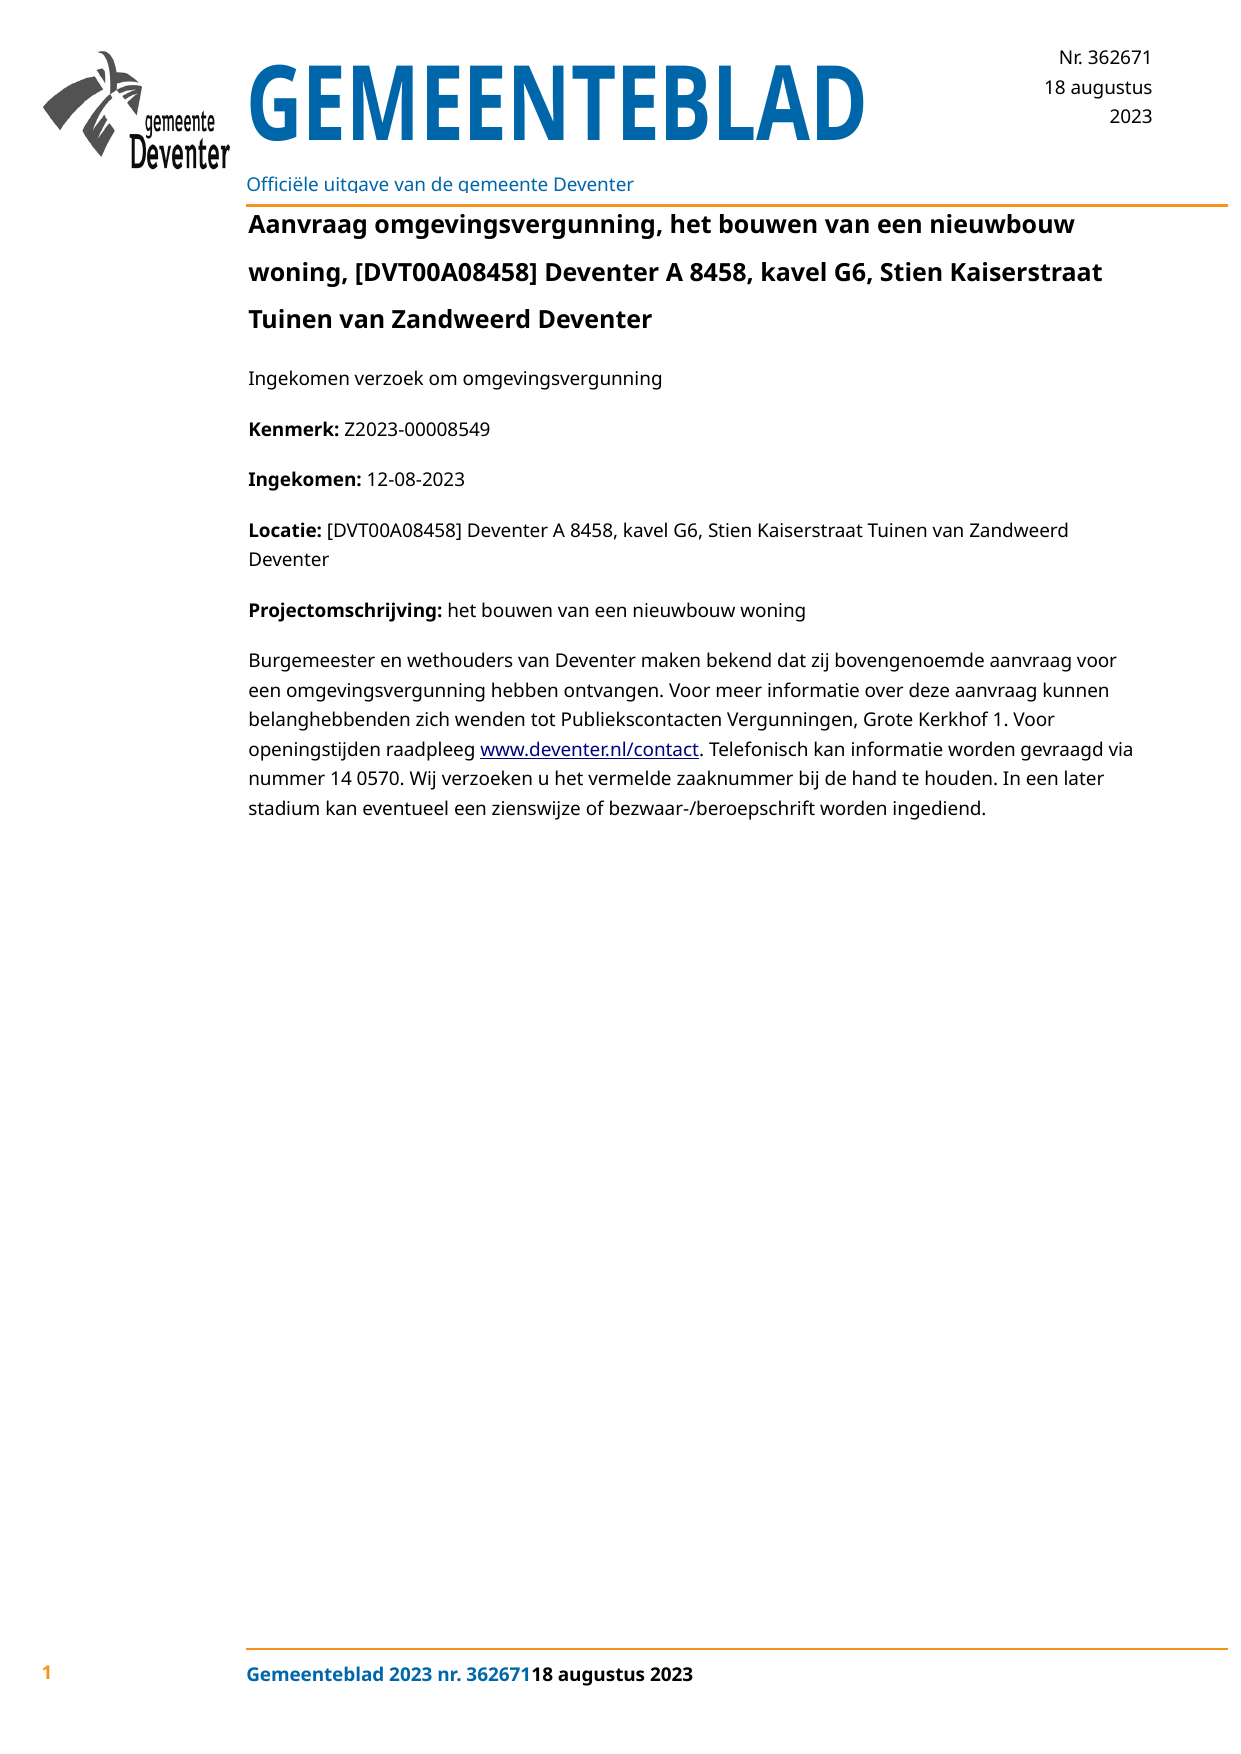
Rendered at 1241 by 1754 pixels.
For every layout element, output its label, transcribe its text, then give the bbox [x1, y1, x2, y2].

text Burgemeester en wethouders van Deventer maken bekend dat zij bovengenoemde aanvraag voor een omgevingsvergunning hebben ontvangen. Voor meer informatie over deze aanvraag kunnen belanghebbenden zich wenden tot Publiekscontacten Vergunningen, Grote Kerkhof 1. Voor openingstijden raadpleeg www.deventer.nl/contact. Telefonisch kan informatie worden gevraagd via nummer 14 0570. Wij verzoeken u het vermelde zaaknummer bij de hand te houden. In een later stadium kan eventueel een zienswijze of bezwaar-/beroepschrift worden ingediend. [248, 647, 1152, 821]
text Kenmerk: Z2023-00008549 [248, 416, 1152, 442]
text Projectomschrijving: het bouwen van een nieuwbouw woning [248, 597, 1152, 622]
text Locatie: [DVT00A08458] Deventer A 8458, kavel G6, Stien Kaiserstraat Tuinen van Zandweerd Deventer [248, 517, 1152, 572]
text Aanvraag omgevingsvergunning, het bouwen van een nieuwbouw woning, [DVT00A08458] Deventer A 8458, kavel G6, Stien Kaiserstraat Tuinen van Zandweerd Deventer [248, 207, 1152, 336]
text Ingekomen verzoek om omgevingsvergunning [248, 366, 1152, 391]
picture [41, 47, 231, 172]
text Ingekomen: 12-08-2023 [248, 466, 1152, 492]
